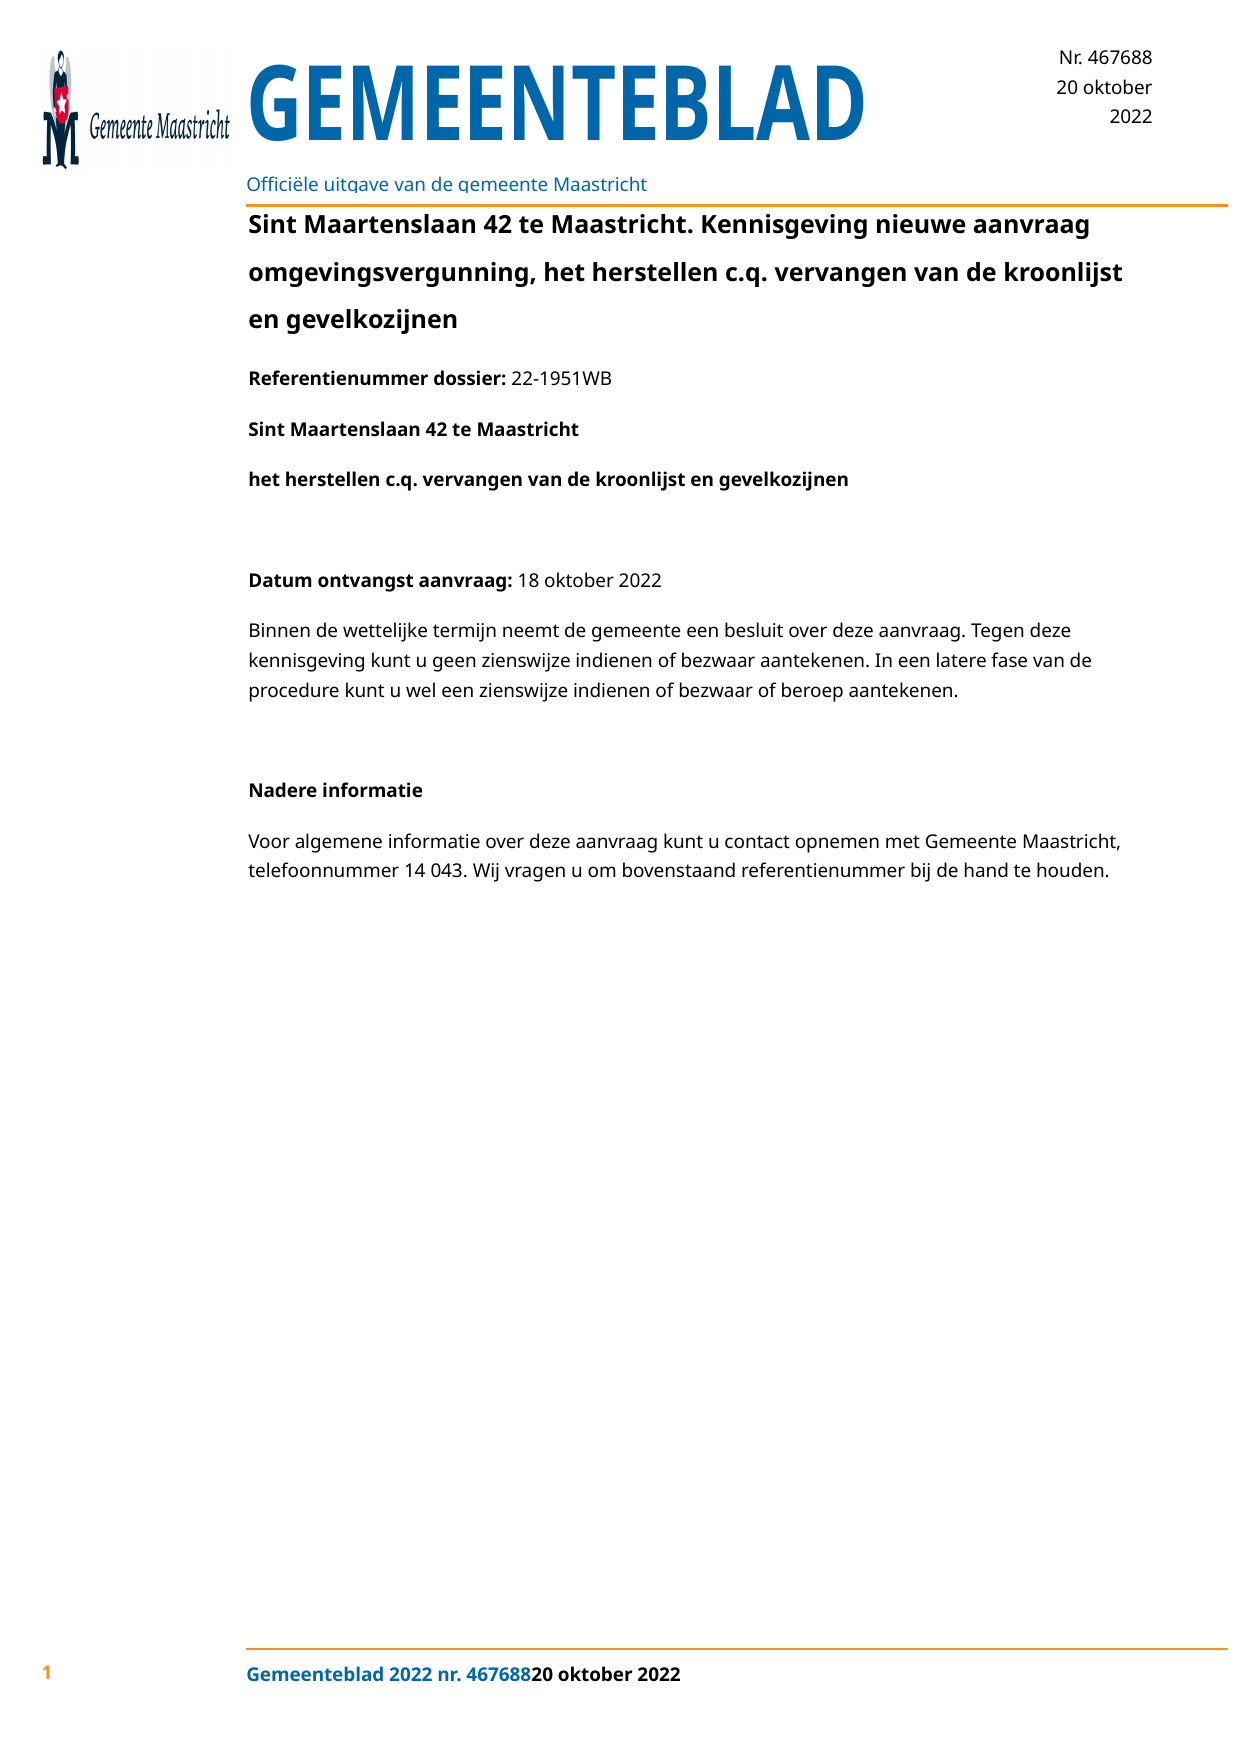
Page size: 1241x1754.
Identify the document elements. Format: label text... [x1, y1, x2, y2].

text Nadere informatie [248, 778, 1152, 803]
text Voor algemene informatie over deze aanvraag kunt u contact opnemen met Gemeente Maastricht, telefoonnummer 14 043. Wij vragen u om bovenstaand referentienummer bij de hand te houden. [248, 828, 1152, 883]
text Datum ontvangst aanvraag: 18 oktober 2022 [248, 567, 1152, 593]
text het herstellen c.q. vervangen van de kroonlijst en gevelkozijnen [248, 466, 1152, 492]
text Referentienummer dossier: 22-1951WB [248, 366, 1152, 391]
text Binnen de wettelijke termijn neemt de gemeente een besluit over deze aanvraag. Tegen deze kennisgeving kunt u geen zienswijze indienen of bezwaar aantekenen. In een latere fase van de procedure kunt u wel een zienswijze indienen of bezwaar of beroep aantekenen. [248, 618, 1152, 702]
text Sint Maartenslaan 42 te Maastricht. Kennisgeving nieuwe aanvraag omgevingsvergunning, het herstellen c.q. vervangen van de kroonlijst en gevelkozijnen [248, 207, 1152, 336]
picture [41, 47, 231, 172]
text Sint Maartenslaan 42 te Maastricht [248, 416, 1152, 442]
